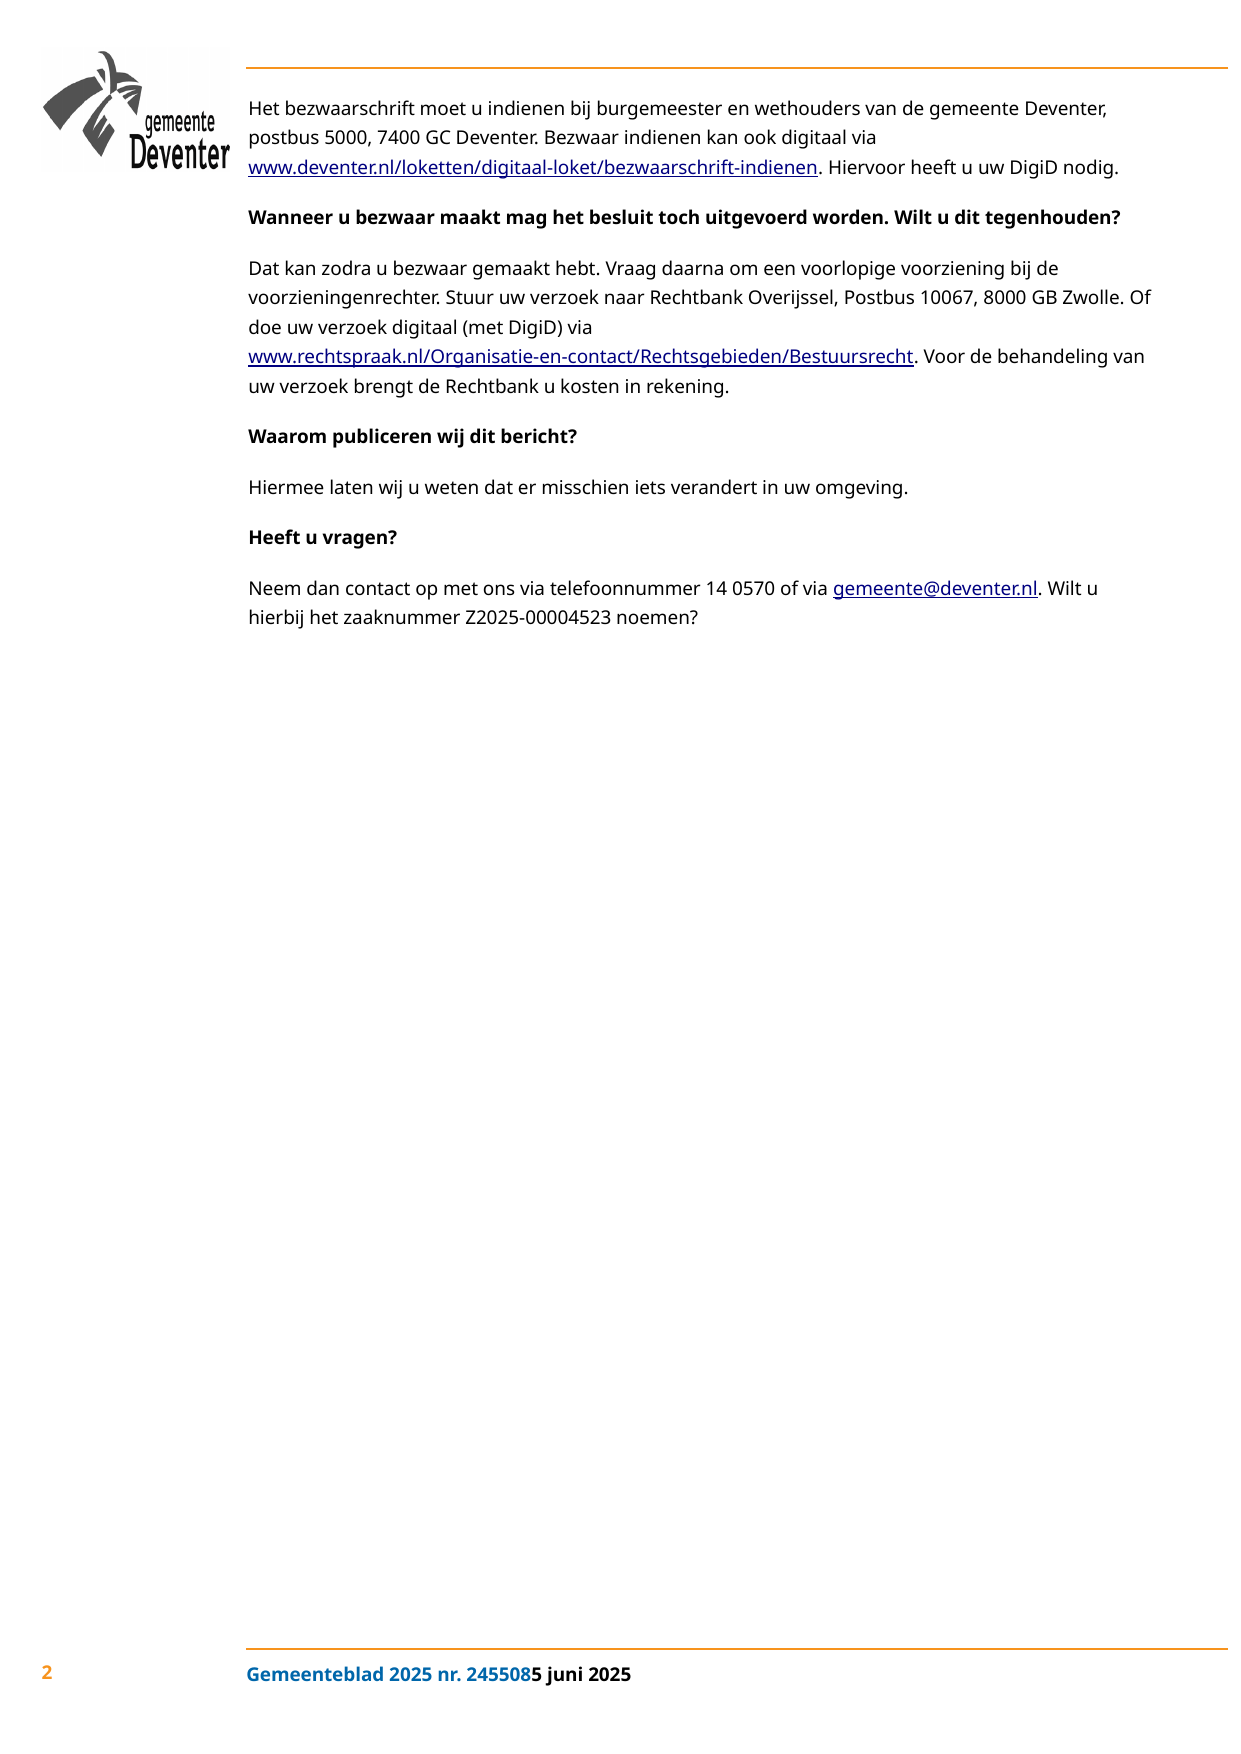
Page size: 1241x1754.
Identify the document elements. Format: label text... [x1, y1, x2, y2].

text Neem dan contact op met ons via telefoonnummer 14 0570 of via gemeente@deventer.nl. Wilt u hierbij het zaaknummer Z2025-00004523 noemen? [248, 575, 1152, 630]
picture [41, 47, 231, 172]
text Het bezwaarschrift moet u indienen bij burgemeester en wethouders van de gemeente Deventer, postbus 5000, 7400 GC Deventer. Bezwaar indienen kan ook digitaal via www.deventer.nl/loketten/digitaal-loket/bezwaarschrift-indienen. Hiervoor heeft u uw DigiD nodig. [248, 95, 1152, 180]
text Waarom publiceren wij dit bericht? [248, 423, 1152, 449]
text Wanneer u bezwaar maakt mag het besluit toch uitgevoerd worden. Wilt u dit tegenhouden? [248, 204, 1152, 230]
text Dat kan zodra u bezwaar gemaakt hebt. Vraag daarna om een voorlopige voorziening bij de voorzieningenrechter. Stuur uw verzoek naar Rechtbank Overijssel, Postbus 10067, 8000 GB Zwolle. Of doe uw verzoek digitaal (met DigiD) via www.rechtspraak.nl/Organisatie-en-contact/Rechtsgebieden/Bestuursrecht. Voor de behandeling van uw verzoek brengt de Rechtbank u kosten in rekening. [248, 255, 1152, 399]
text Heeft u vragen? [248, 524, 1152, 550]
text Hiermee laten wij u weten dat er misschien iets verandert in uw omgeving. [248, 474, 1152, 500]
